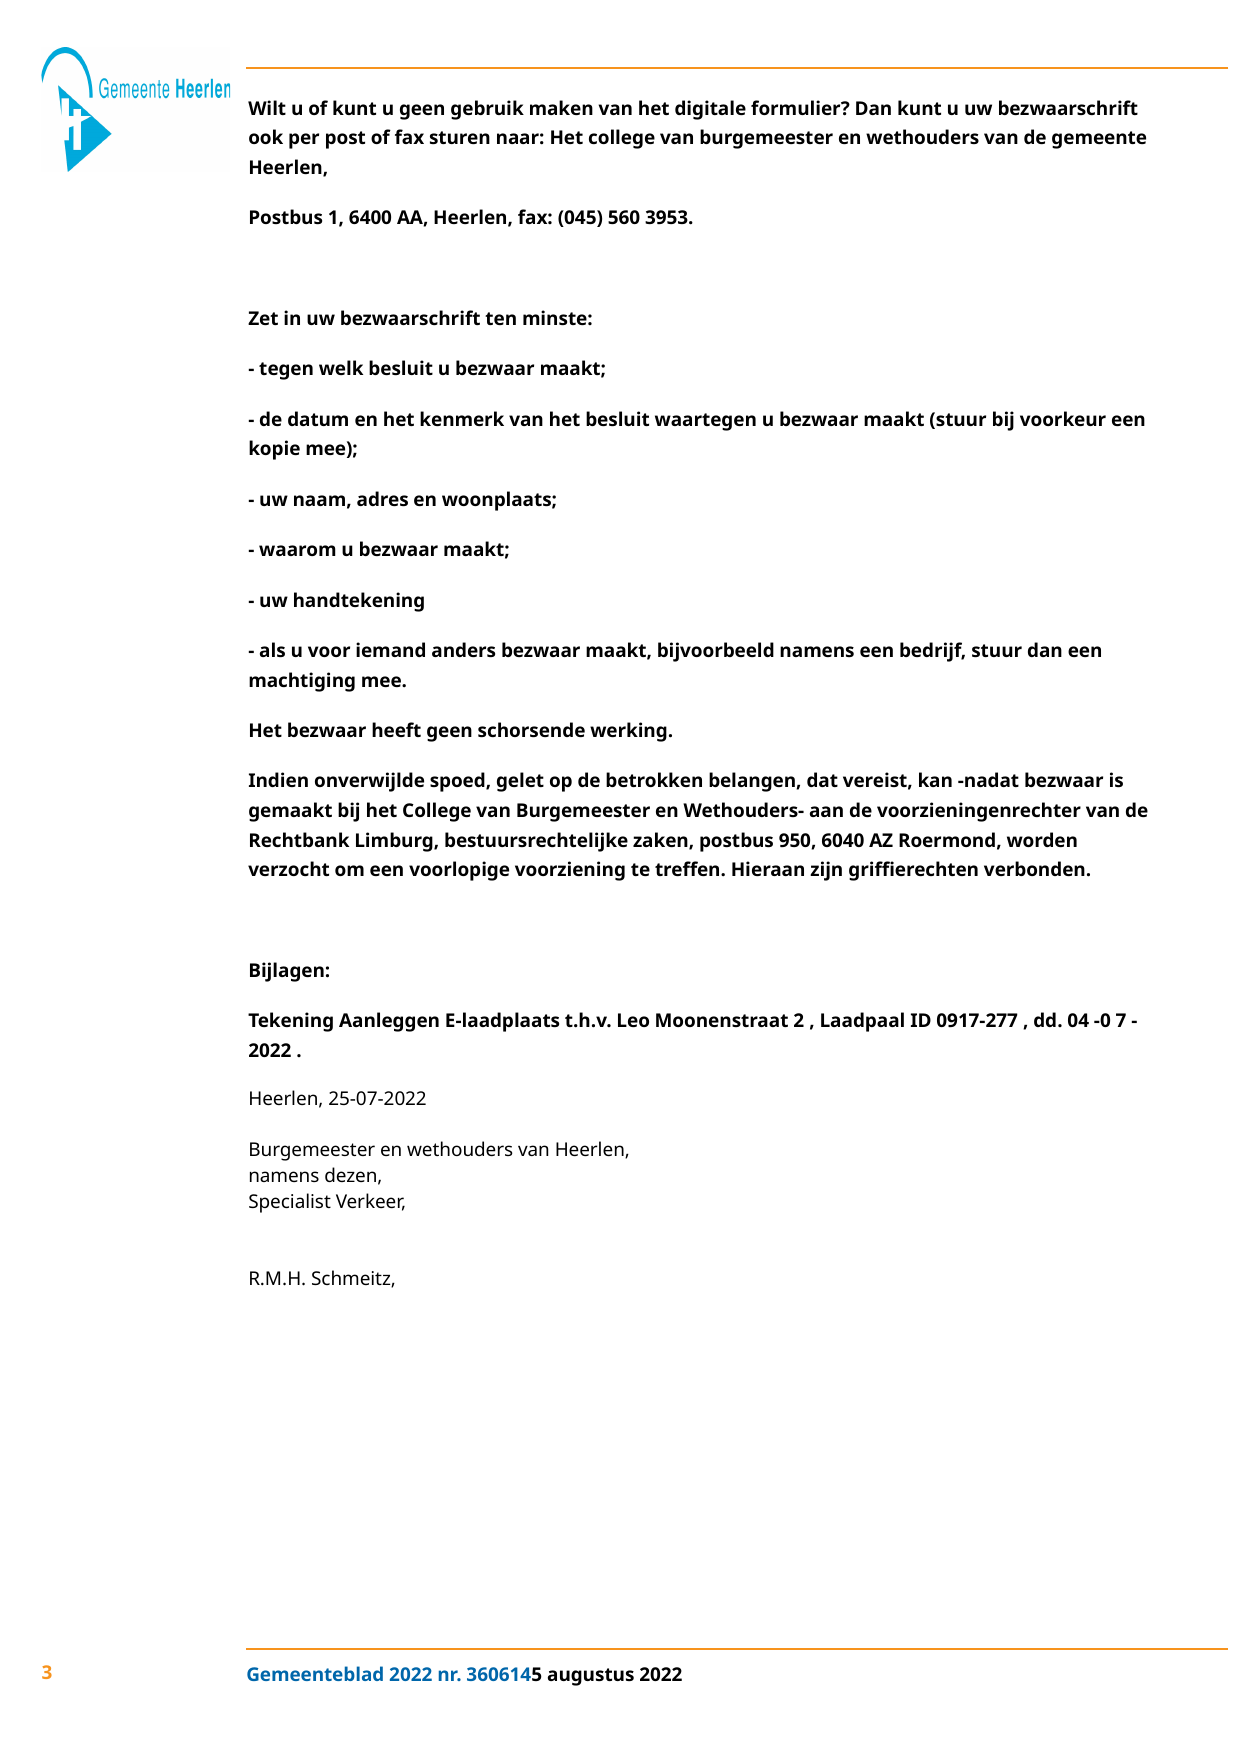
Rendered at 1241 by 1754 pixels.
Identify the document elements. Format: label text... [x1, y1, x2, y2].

text Tekening Aanleggen E-laadplaats t.h.v. Leo Moonenstraat 2 , Laadpaal ID 0917-277 , dd. 04 -0 7 -2022 . [248, 1008, 1152, 1063]
text - waarom u bezwaar maakt; [248, 536, 1152, 562]
text Wilt u of kunt u geen gebruik maken van het digitale formulier? Dan kunt u uw bezwaarschrift ook per post of fax sturen naar: Het college van burgemeester en wethouders van de gemeente Heerlen, [248, 95, 1152, 180]
text Heerlen, 25-07-2022 [248, 1085, 1152, 1111]
text namens dezen, [248, 1162, 1152, 1188]
text Het bezwaar heeft geen schorsende werking. [248, 717, 1152, 743]
text - de datum en het kenmerk van het besluit waartegen u bezwaar maakt (stuur bij voorkeur een kopie mee); [248, 406, 1152, 461]
text Bijlagen: [248, 957, 1152, 983]
picture [41, 47, 231, 172]
text - tegen welk besluit u bezwaar maakt; [248, 356, 1152, 381]
text Zet in uw bezwaarschrift ten minste: [248, 305, 1152, 331]
text Postbus 1, 6400 AA, Heerlen, fax: (045) 560 3953. [248, 204, 1152, 230]
text Specialist Verkeer, [248, 1188, 1152, 1214]
text - uw naam, adres en woonplaats; [248, 486, 1152, 512]
picture [41, 47, 59, 70]
text - uw handtekening [248, 587, 1152, 613]
text R.M.H. Schmeitz, [248, 1265, 1152, 1291]
text - als u voor iemand anders bezwaar maakt, bijvoorbeeld namens een bedrijf, stuur dan een machtiging mee. [248, 637, 1152, 693]
text Burgemeester en wethouders van Heerlen, [248, 1137, 1152, 1162]
text Indien onverwijlde spoed, gelet op de betrokken belangen, dat vereist, kan -nadat bezwaar is gemaakt bij het College van Burgemeester en Wethouders- aan de voorzieningenrechter van de Rechtbank Limburg, bestuursrechtelijke zaken, postbus 950, 6040 AZ Roermond, worden verzocht om een voorlopige voorziening te treffen. Hieraan zijn griffierechten verbonden. [248, 768, 1152, 882]
